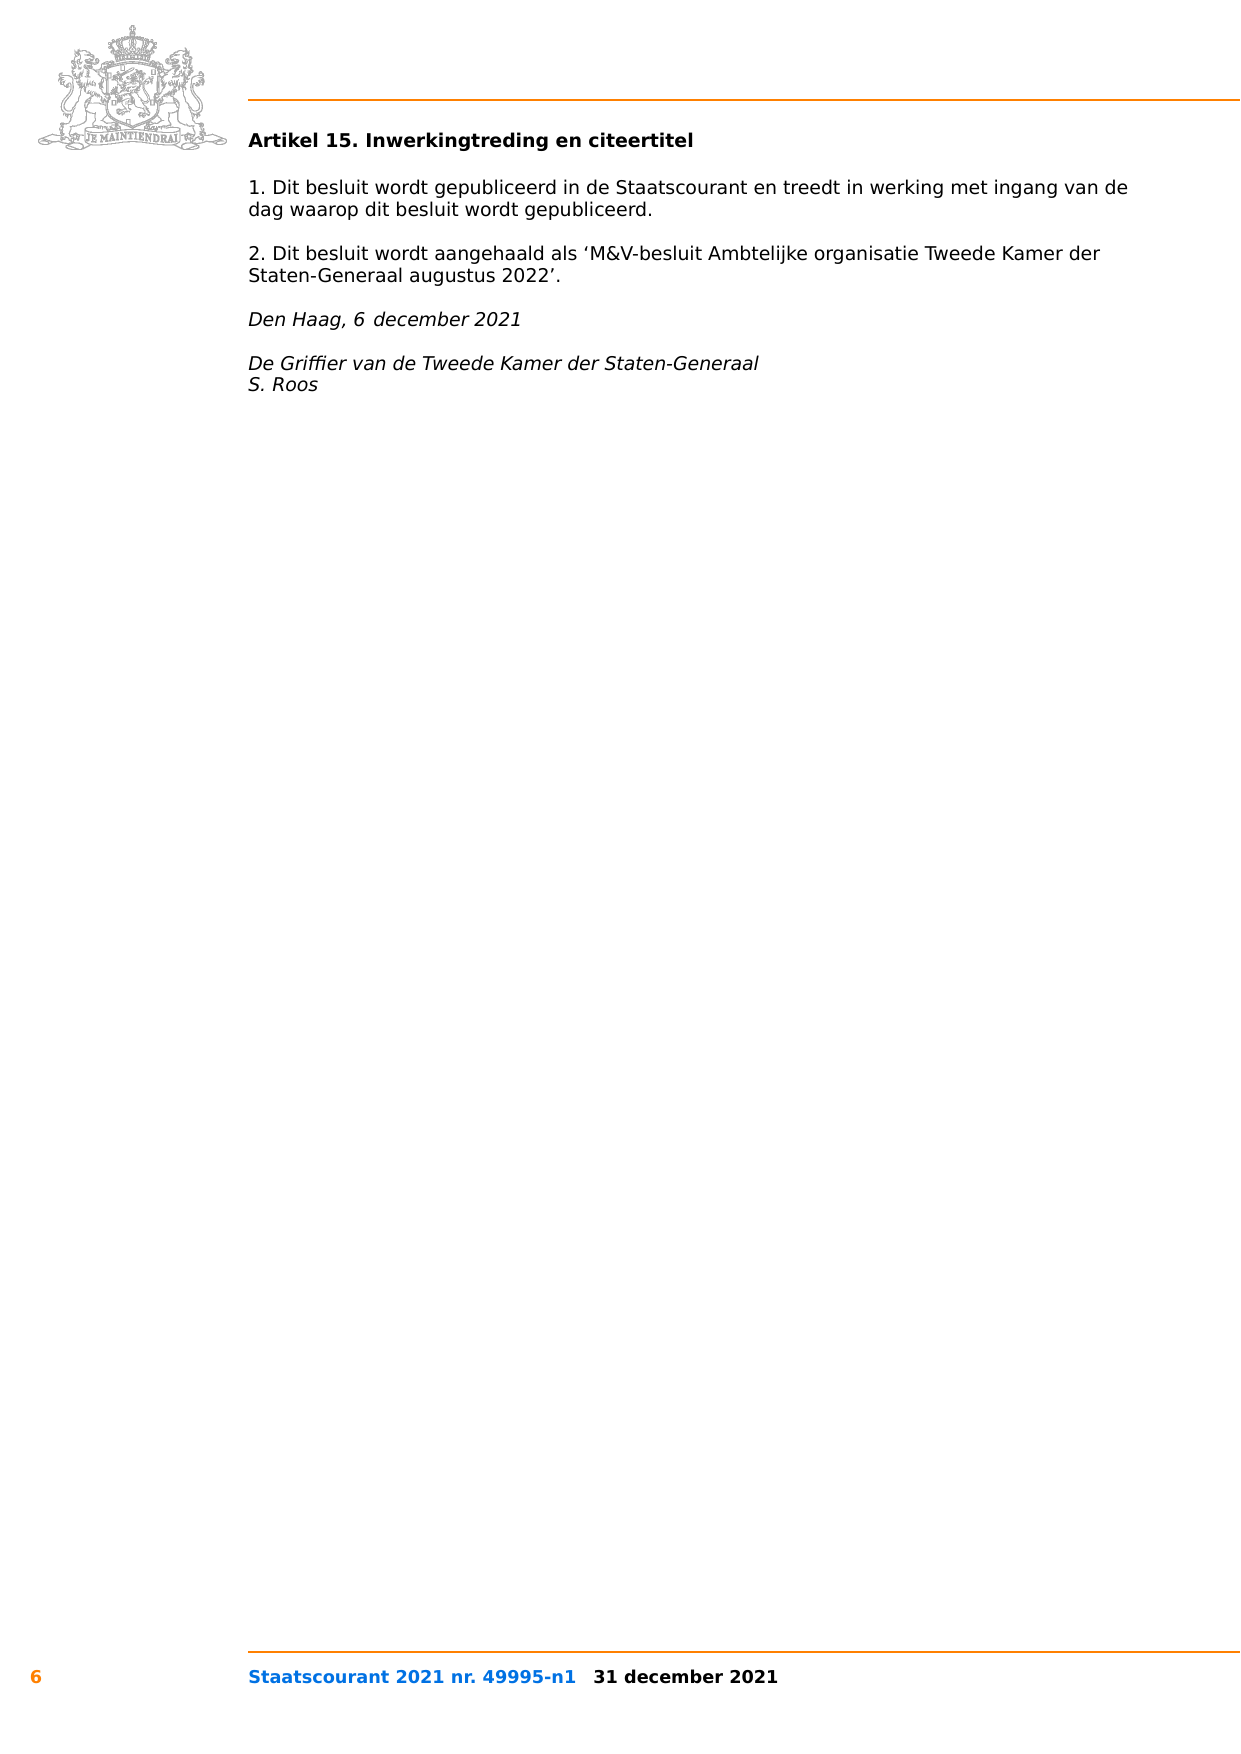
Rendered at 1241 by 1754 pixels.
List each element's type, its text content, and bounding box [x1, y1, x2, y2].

text 1. Dit besluit wordt gepubliceerd in de Staatscourant en treedt in werking met ingang van de dag waarop dit besluit wordt gepubliceerd. [248, 177, 1163, 221]
subtitle Artikel 15. Inwerkingtreding en citeertitel [248, 130, 1163, 152]
text De Griffier van de Tweede Kamer der Staten-Generaal S. Roos [248, 352, 1163, 396]
text Den Haag, 6 december 2021 [248, 308, 1163, 331]
text 2. Dit besluit wordt aangehaald als ‘M&V-besluit Ambtelijke organisatie Tweede Kamer der Staten-Generaal augustus 2022’. [248, 243, 1163, 287]
picture [38, 25, 227, 150]
